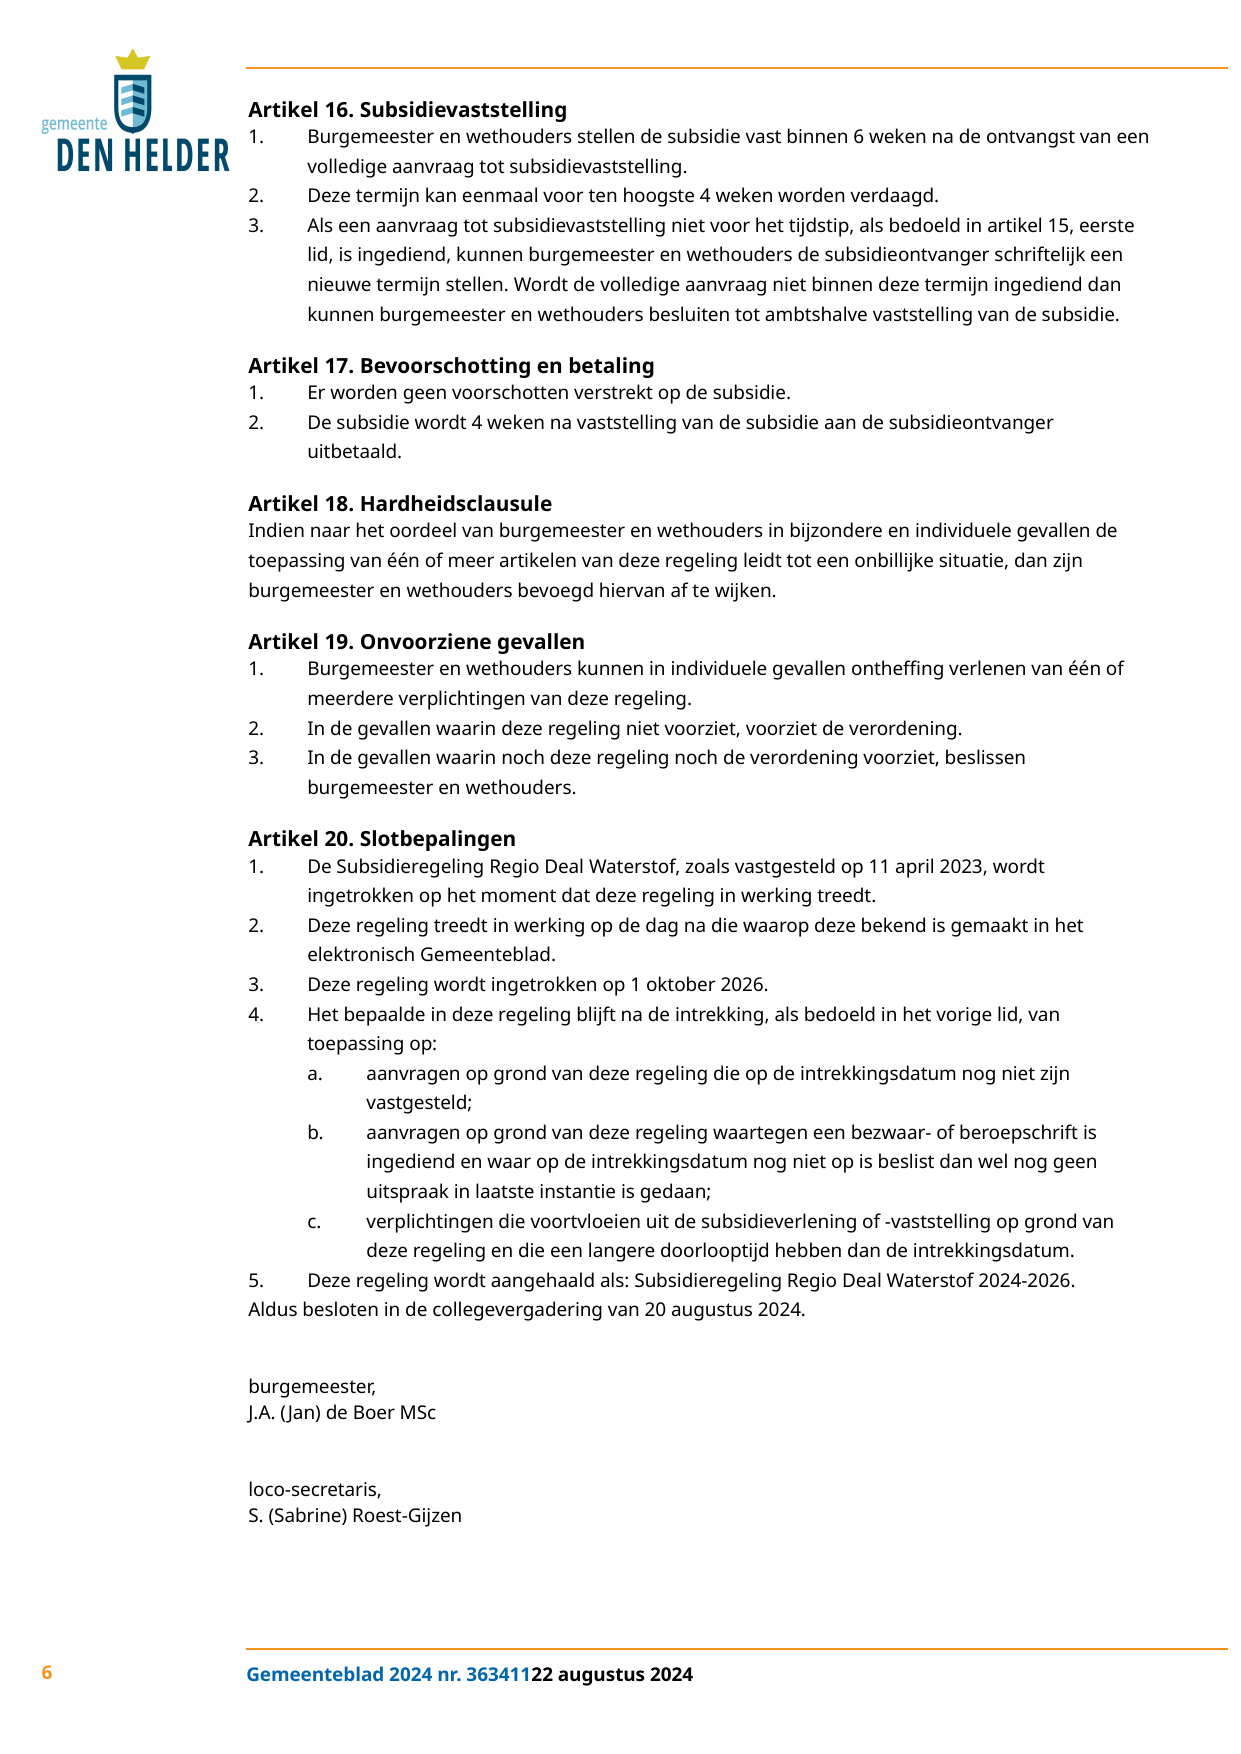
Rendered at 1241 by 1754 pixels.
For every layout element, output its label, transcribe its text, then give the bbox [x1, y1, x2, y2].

list Burgemeester en wethouders kunnen in individuele gevallen ontheffing verlenen van één of meerdere verplichtingen van deze regeling. [248, 656, 1152, 711]
text J.A. (Jan) de Boer MSc [248, 1399, 1152, 1425]
list Deze termijn kan eenmaal voor ten hoogste 4 weken worden verdaagd. [248, 182, 1152, 208]
list In de gevallen waarin noch deze regeling noch de verordening voorziet, beslissen burgemeester en wethouders. [248, 744, 1152, 800]
text Aldus besloten in de collegevergadering van 20 augustus 2024. [248, 1297, 1152, 1322]
list aanvragen op grond van deze regeling die op de intrekkingsdatum nog niet zijn vastgesteld; [307, 1060, 1152, 1115]
list In de gevallen waarin deze regeling niet voorziet, voorziet de verordening. [248, 715, 1152, 741]
text Artikel 17. Bevoorschotting en betaling [248, 351, 1152, 379]
picture [130, 157, 135, 172]
text Artikel 16. Subsidievaststelling [248, 95, 1152, 123]
list Deze regeling wordt ingetrokken op 1 oktober 2026. [248, 971, 1152, 997]
text Artikel 18. Hardheidsclausule [248, 489, 1152, 518]
text Artikel 20. Slotbepalingen [248, 824, 1152, 853]
text S. (Sabrine) Roest-Gijzen [248, 1502, 1152, 1528]
list aanvragen op grond van deze regeling waartegen een bezwaar- of beroepschrift is ingediend en waar op de intrekkingsdatum nog niet op is beslist dan wel nog geen uitspraak in laatste instantie is gedaan; [307, 1119, 1152, 1204]
list De Subsidieregeling Regio Deal Waterstof, zoals vastgesteld op 11 april 2023, wordt ingetrokken op het moment dat deze regeling in werking treedt. [248, 853, 1152, 908]
picture [182, 144, 187, 165]
list De subsidie wordt 4 weken na vaststelling van de subsidie aan de subsidieontvanger uitbetaald. [248, 409, 1152, 464]
text burgemeester, [248, 1374, 1152, 1399]
list Het bepaalde in deze regeling blijft na de intrekking, als bedoeld in het vorige lid, van toepassing op: [248, 1001, 1152, 1056]
list verplichtingen die voortvloeien uit de subsidieverlening of -vaststelling op grond van deze regeling en die een langere doorlooptijd hebben dan de intrekkingsdatum. [307, 1208, 1152, 1263]
picture [220, 160, 224, 172]
picture [41, 47, 231, 172]
list Burgemeester en wethouders stellen de subsidie vast binnen 6 weken na de ontvangst van een volledige aanvraag tot subsidievaststelling. [248, 123, 1152, 178]
picture [100, 154, 106, 172]
text Artikel 19. Onvoorziene gevallen [248, 627, 1152, 656]
list Er worden geen voorschotten verstrekt op de subsidie. [248, 379, 1152, 405]
list Als een aanvraag tot subsidievaststelling niet voor het tijdstip, als bedoeld in artikel 15, eerste lid, is ingediend, kunnen burgemeester en wethouders de subsidieontvanger schriftelijk een nieuwe termijn stellen. Wordt de volledige aanvraag niet binnen deze termijn ingediend dan kunnen burgemeester en wethouders besluiten tot ambtshalve vaststelling van de subsidie. [248, 212, 1152, 326]
text loco-secretaris, [248, 1477, 1152, 1502]
picture [63, 144, 68, 165]
text Indien naar het oordeel van burgemeester en wethouders in bijzondere en individuele gevallen de toepassing van één of meer artikelen van deze regeling leidt tot een onbillijke situatie, dan zijn burgemeester en wethouders bevoegd hiervan af te wijken. [248, 518, 1152, 602]
list Deze regeling wordt aangehaald als: Subsidieregeling Regio Deal Waterstof 2024-2026. [248, 1267, 1152, 1293]
list Deze regeling treedt in werking op de dag na die waarop deze bekend is gemaakt in het elektronisch Gemeenteblad. [248, 912, 1152, 967]
